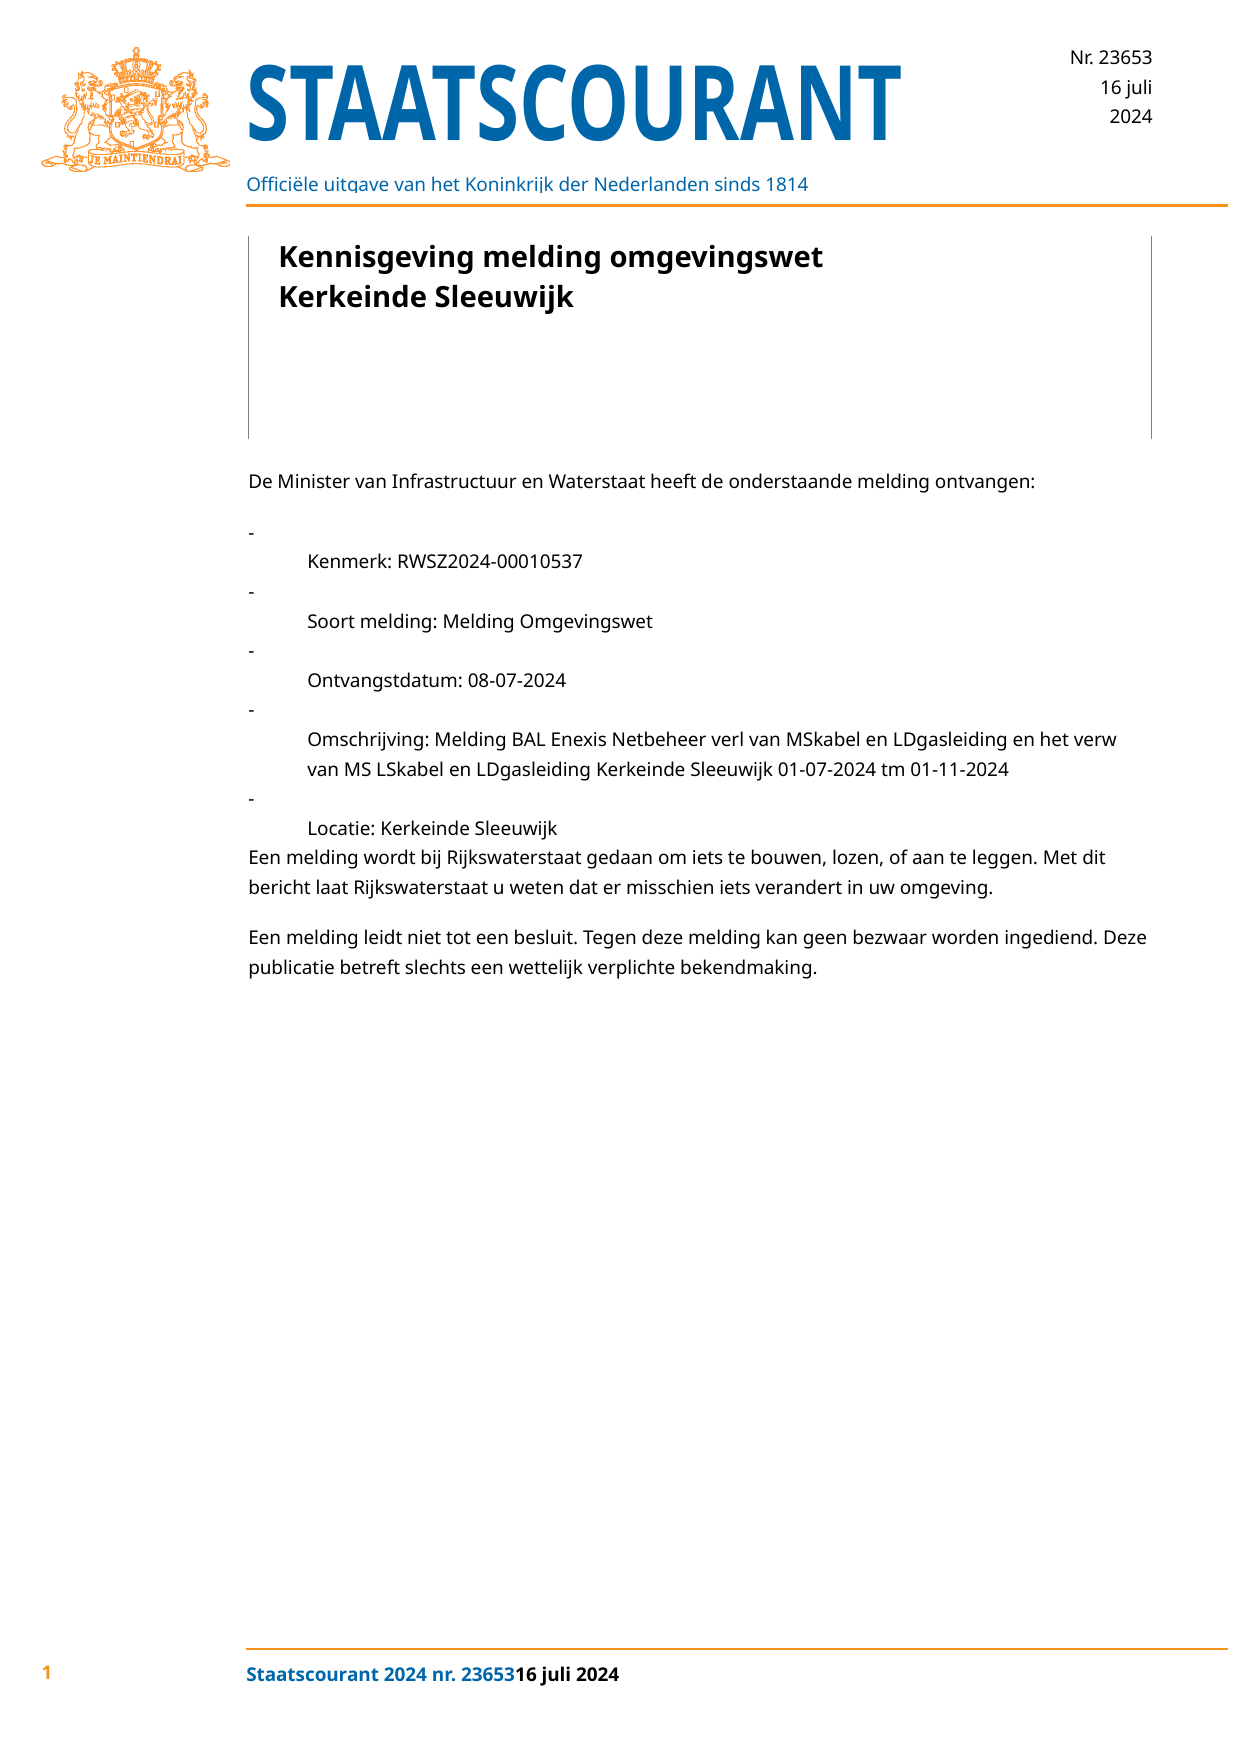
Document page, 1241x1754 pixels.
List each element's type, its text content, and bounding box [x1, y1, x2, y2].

list Kenmerk: RWSZ2024-00010537 [248, 549, 1152, 574]
text Een melding wordt bij Rijkswaterstaat gedaan om iets te bouwen, lozen, of aan te leggen. Met dit bericht laat Rijkswaterstaat u weten dat er misschien iets verandert in uw omgeving. [248, 844, 1152, 900]
text Een melding leidt niet tot een besluit. Tegen deze melding kan geen bezwaar worden ingediend. Deze publicatie betreft slechts een wettelijk verplichte bekendmaking. [248, 924, 1152, 980]
picture [41, 47, 231, 172]
table_header [850, 414, 1151, 439]
table_header [850, 236, 912, 413]
table_header [1090, 236, 1151, 413]
list Omschrijving: Melding BAL Enexis Netbeheer verl van MSkabel en LDgasleiding en het verw van MS LSkabel en LDgasleiding Kerkeinde Sleeuwijk 01-07-2024 tm 01-11-2024 [248, 726, 1152, 781]
text De Minister van Infrastructuur en Waterstaat heeft de onderstaande melding ontvangen: [248, 469, 1152, 494]
list Soort melding: Melding Omgevingswet [248, 608, 1152, 633]
picture [912, 236, 1090, 414]
table_header Kennisgeving melding omgevingswet Kerkeinde Sleeuwijk [249, 236, 850, 439]
list Locatie: Kerkeinde Sleeuwijk [248, 815, 1152, 841]
list Ontvangstdatum: 08-07-2024 [248, 667, 1152, 693]
